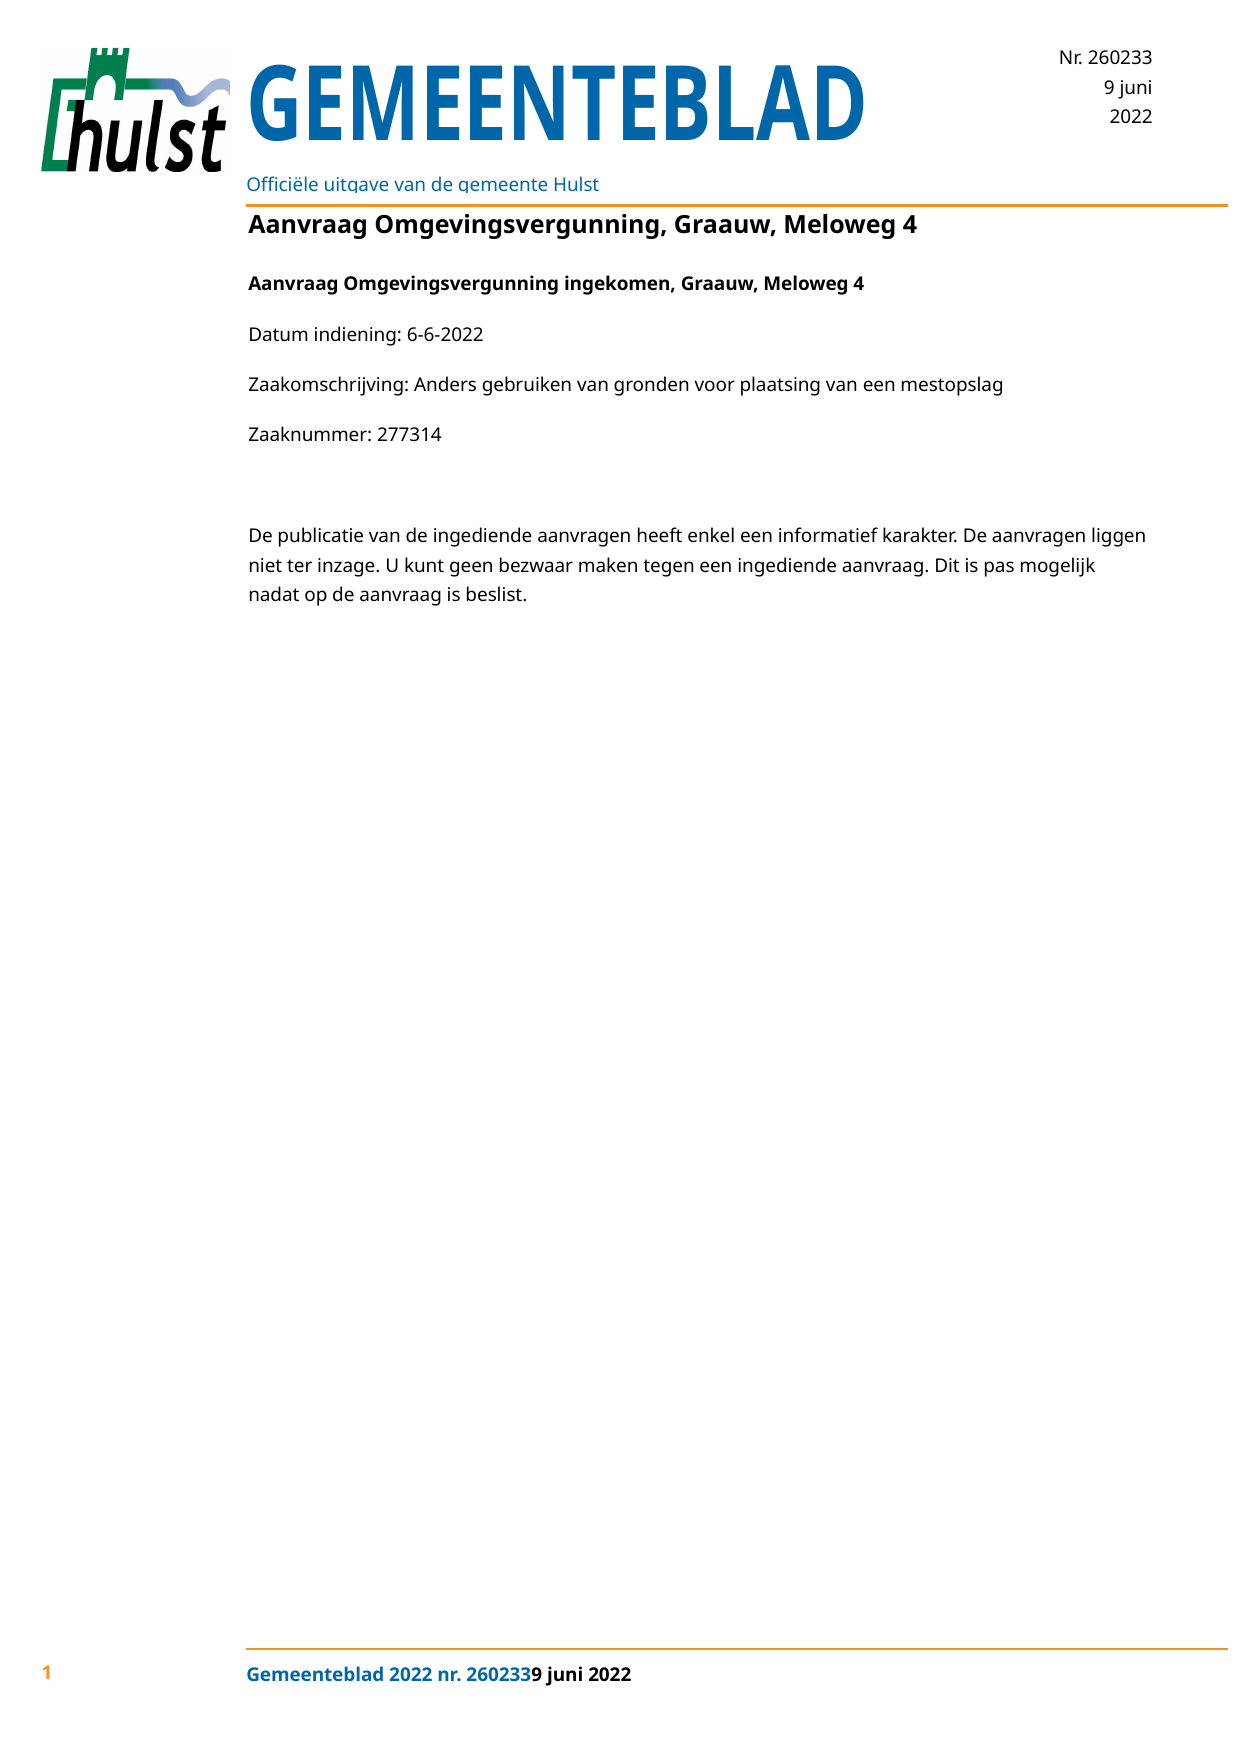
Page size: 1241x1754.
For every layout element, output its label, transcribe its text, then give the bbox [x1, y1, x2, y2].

text Aanvraag Omgevingsvergunning ingekomen, Graauw, Meloweg 4 [248, 270, 1152, 296]
text Zaakomschrijving: Anders gebruiken van gronden voor plaatsing van een mestopslag [248, 371, 1152, 397]
text Datum indiening: 6-6-2022 [248, 321, 1152, 346]
text Aanvraag Omgevingsvergunning, Graauw, Meloweg 4 [248, 207, 1152, 241]
text Zaaknummer: 277314 [248, 422, 1152, 447]
picture [41, 47, 231, 172]
text De publicatie van de ingediende aanvragen heeft enkel een informatief karakter. De aanvragen liggen niet ter inzage. U kunt geen bezwaar maken tegen een ingediende aanvraag. Dit is pas mogelijk nadat op de aanvraag is beslist. [248, 522, 1152, 607]
